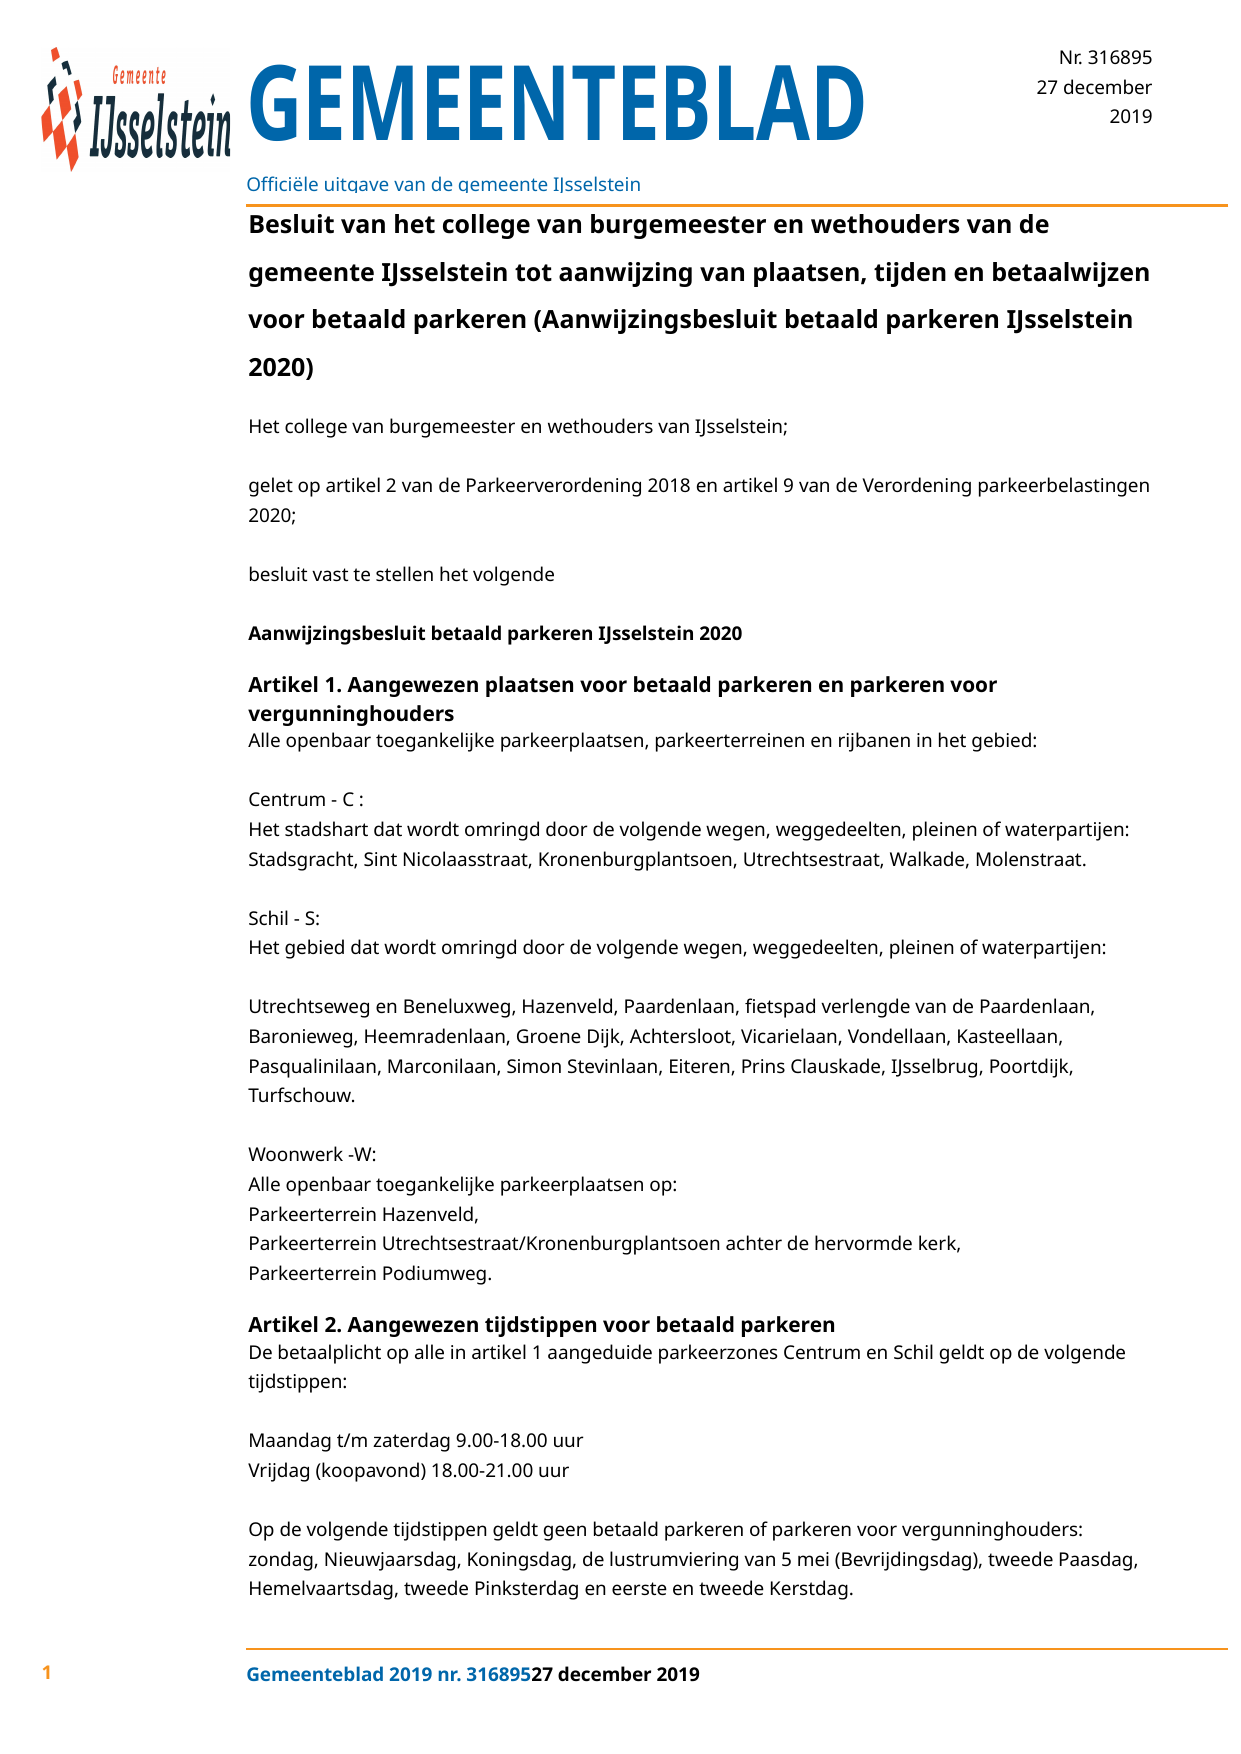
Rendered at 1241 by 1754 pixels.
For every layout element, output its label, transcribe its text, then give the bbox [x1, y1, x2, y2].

text Parkeerterrein Hazenveld, [248, 1201, 1152, 1227]
text De betaalplicht op alle in artikel 1 aangeduide parkeerzones Centrum en Schil geldt op de volgende tijdstippen: [248, 1339, 1152, 1394]
text Besluit van het college van burgemeester en wethouders van de gemeente IJsselstein tot aanwijzing van plaatsen, tijden en betaalwijzen voor betaald parkeren (Aanwijzingsbesluit betaald parkeren IJsselstein 2020) [248, 207, 1152, 384]
text Maandag t/m zaterdag 9.00-18.00 uur [248, 1428, 1152, 1453]
text Het stadshart dat wordt omringd door de volgende wegen, weggedeelten, pleinen of waterpartijen: Stadsgracht, Sint Nicolaasstraat, Kronenburgplantsoen, Utrechtsestraat, Walkade, Molenstraat. [248, 816, 1152, 872]
text Op de volgende tijdstippen geldt geen betaald parkeren of parkeren voor vergunninghouders: zondag, Nieuwjaarsdag, Koningsdag, de lustrumviering van 5 mei (Bevrijdingsdag), tweede Paasdag, Hemelvaartsdag, tweede Pinksterdag en eerste en tweede Kerstdag. [248, 1516, 1152, 1601]
text Aanwijzingsbesluit betaald parkeren IJsselstein 2020 [248, 620, 1152, 646]
text Alle openbaar toegankelijke parkeerplaatsen, parkeerterreinen en rijbanen in het gebied: [248, 727, 1152, 753]
text Centrum - C : [248, 787, 1152, 812]
picture [41, 47, 231, 172]
text Vrijdag (koopavond) 18.00-21.00 uur [248, 1457, 1152, 1483]
text Parkeerterrein Utrechtsestraat/Kronenburgplantsoen achter de hervormde kerk, [248, 1230, 1152, 1256]
text Het gebied dat wordt omringd door de volgende wegen, weggedeelten, pleinen of waterpartijen: [248, 934, 1152, 960]
text Artikel 1. Aangewezen plaatsen voor betaald parkeren en parkeren voor vergunninghouders [248, 671, 1152, 727]
text Schil - S: [248, 905, 1152, 931]
text Het college van burgemeester en wethouders van IJsselstein; [248, 413, 1152, 439]
text Woonwerk -W: [248, 1142, 1152, 1167]
text Parkeerterrein Podiumweg. [248, 1260, 1152, 1286]
text Alle openbaar toegankelijke parkeerplaatsen op: [248, 1171, 1152, 1197]
text Utrechtseweg en Beneluxweg, Hazenveld, Paardenlaan, fietspad verlengde van de Paardenlaan, Baronieweg, Heemradenlaan, Groene Dijk, Achtersloot, Vicarielaan, Vondellaan, Kasteellaan, Pasqualinilaan, Marconilaan, Simon Stevinlaan, Eiteren, Prins Clauskade, IJsselbrug, Poortdijk, Turfschouw. [248, 994, 1152, 1108]
text Artikel 2. Aangewezen tijdstippen voor betaald parkeren [248, 1310, 1152, 1339]
text besluit vast te stellen het volgende [248, 561, 1152, 587]
text gelet op artikel 2 van de Parkeerverordening 2018 en artikel 9 van de Verordening parkeerbelastingen 2020; [248, 472, 1152, 528]
